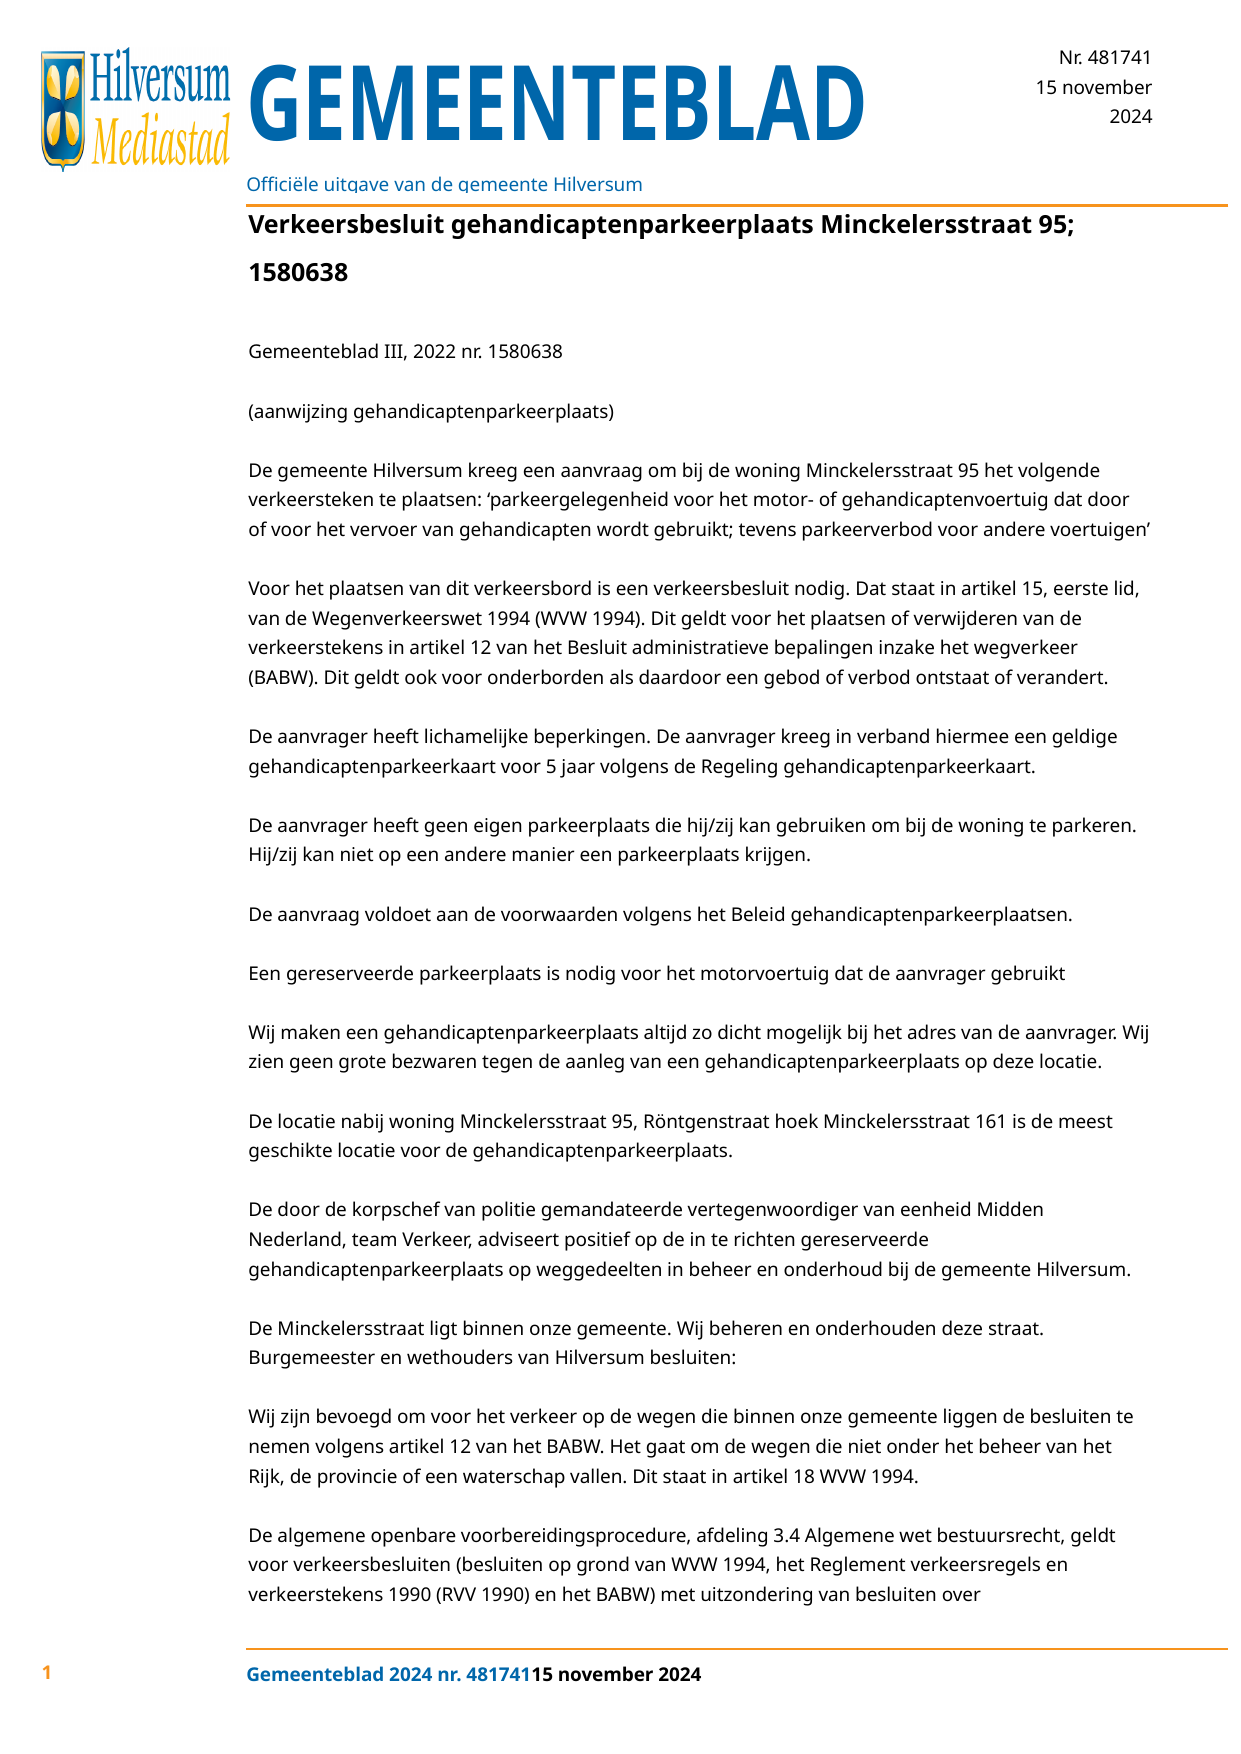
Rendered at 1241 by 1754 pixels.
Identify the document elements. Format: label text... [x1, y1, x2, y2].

text Wij zijn bevoegd om voor het verkeer op de wegen die binnen onze gemeente liggen de besluiten te nemen volgens artikel 12 van het BABW. Het gaat om de wegen die niet onder het beheer van het Rijk, de provincie of een waterschap vallen. Dit staat in artikel 18 WVW 1994. [248, 1404, 1152, 1488]
text Een gereserveerde parkeerplaats is nodig voor het motorvoertuig dat de aanvrager gebruikt [248, 960, 1152, 986]
text Verkeersbesluit gehandicaptenparkeerplaats Minckelersstraat 95; 1580638 [248, 207, 1152, 288]
text De locatie nabij woning Minckelersstraat 95, Röntgenstraat hoek Minckelersstraat 161 is de meest geschikte locatie voor de gehandicaptenparkeerplaats. [248, 1108, 1152, 1163]
text Nederland, team Verkeer, adviseert positief op de in te richten gereserveerde [248, 1226, 1152, 1252]
text Voor het plaatsen van dit verkeersbord is een verkeersbesluit nodig. Dat staat in artikel 15, eerste lid, van de Wegenverkeerswet 1994 (WVW 1994). Dit geldt voor het plaatsen of verwijderen van de verkeerstekens in artikel 12 van het Besluit administratieve bepalingen inzake het wegverkeer (BABW). Dit geldt ook voor onderborden als daardoor een gebod of verbod ontstaat of verandert. [248, 575, 1152, 690]
text De gemeente Hilversum kreeg een aanvraag om bij de woning Minckelersstraat 95 het volgende verkeersteken te plaatsen: ‘parkeergelegenheid voor het motor- of gehandicaptenvoertuig dat door of voor het vervoer van gehandicapten wordt gebruikt; tevens parkeerverbod voor andere voertuigen’ [248, 457, 1152, 542]
text De door de korpschef van politie gemandateerde vertegenwoordiger van eenheid Midden [248, 1197, 1152, 1222]
text Wij maken een gehandicaptenparkeerplaats altijd zo dicht mogelijk bij het adres van de aanvrager. Wij zien geen grote bezwaren tegen de aanleg van een gehandicaptenparkeerplaats op deze locatie. [248, 1019, 1152, 1074]
text Gemeenteblad III, 2022 nr. 1580638 [248, 339, 1152, 364]
text De algemene openbare voorbereidingsprocedure, afdeling 3.4 Algemene wet bestuursrecht, geldt voor verkeersbesluiten (besluiten op grond van WVW 1994, het Reglement verkeersregels en verkeerstekens 1990 (RVV 1990) en het BABW) met uitzondering van besluiten over [248, 1522, 1152, 1607]
text De aanvraag voldoet aan de voorwaarden volgens het Beleid gehandicaptenparkeerplaatsen. [248, 901, 1152, 926]
text De Minckelersstraat ligt binnen onze gemeente. Wij beheren en onderhouden deze straat. [248, 1315, 1152, 1341]
text gehandicaptenparkeerplaats op weggedeelten in beheer en onderhoud bij de gemeente Hilversum. [248, 1256, 1152, 1281]
text De aanvrager heeft lichamelijke beperkingen. De aanvrager kreeg in verband hiermee een geldige gehandicaptenparkeerkaart voor 5 jaar volgens de Regeling gehandicaptenparkeerkaart. [248, 723, 1152, 778]
text Burgemeester en wethouders van Hilversum besluiten: [248, 1344, 1152, 1370]
text (aanwijzing gehandicaptenparkeerplaats) [248, 398, 1152, 423]
text De aanvrager heeft geen eigen parkeerplaats die hij/zij kan gebruiken om bij de woning te parkeren. Hij/zij kan niet op een andere manier een parkeerplaats krijgen. [248, 812, 1152, 867]
picture [41, 47, 231, 172]
